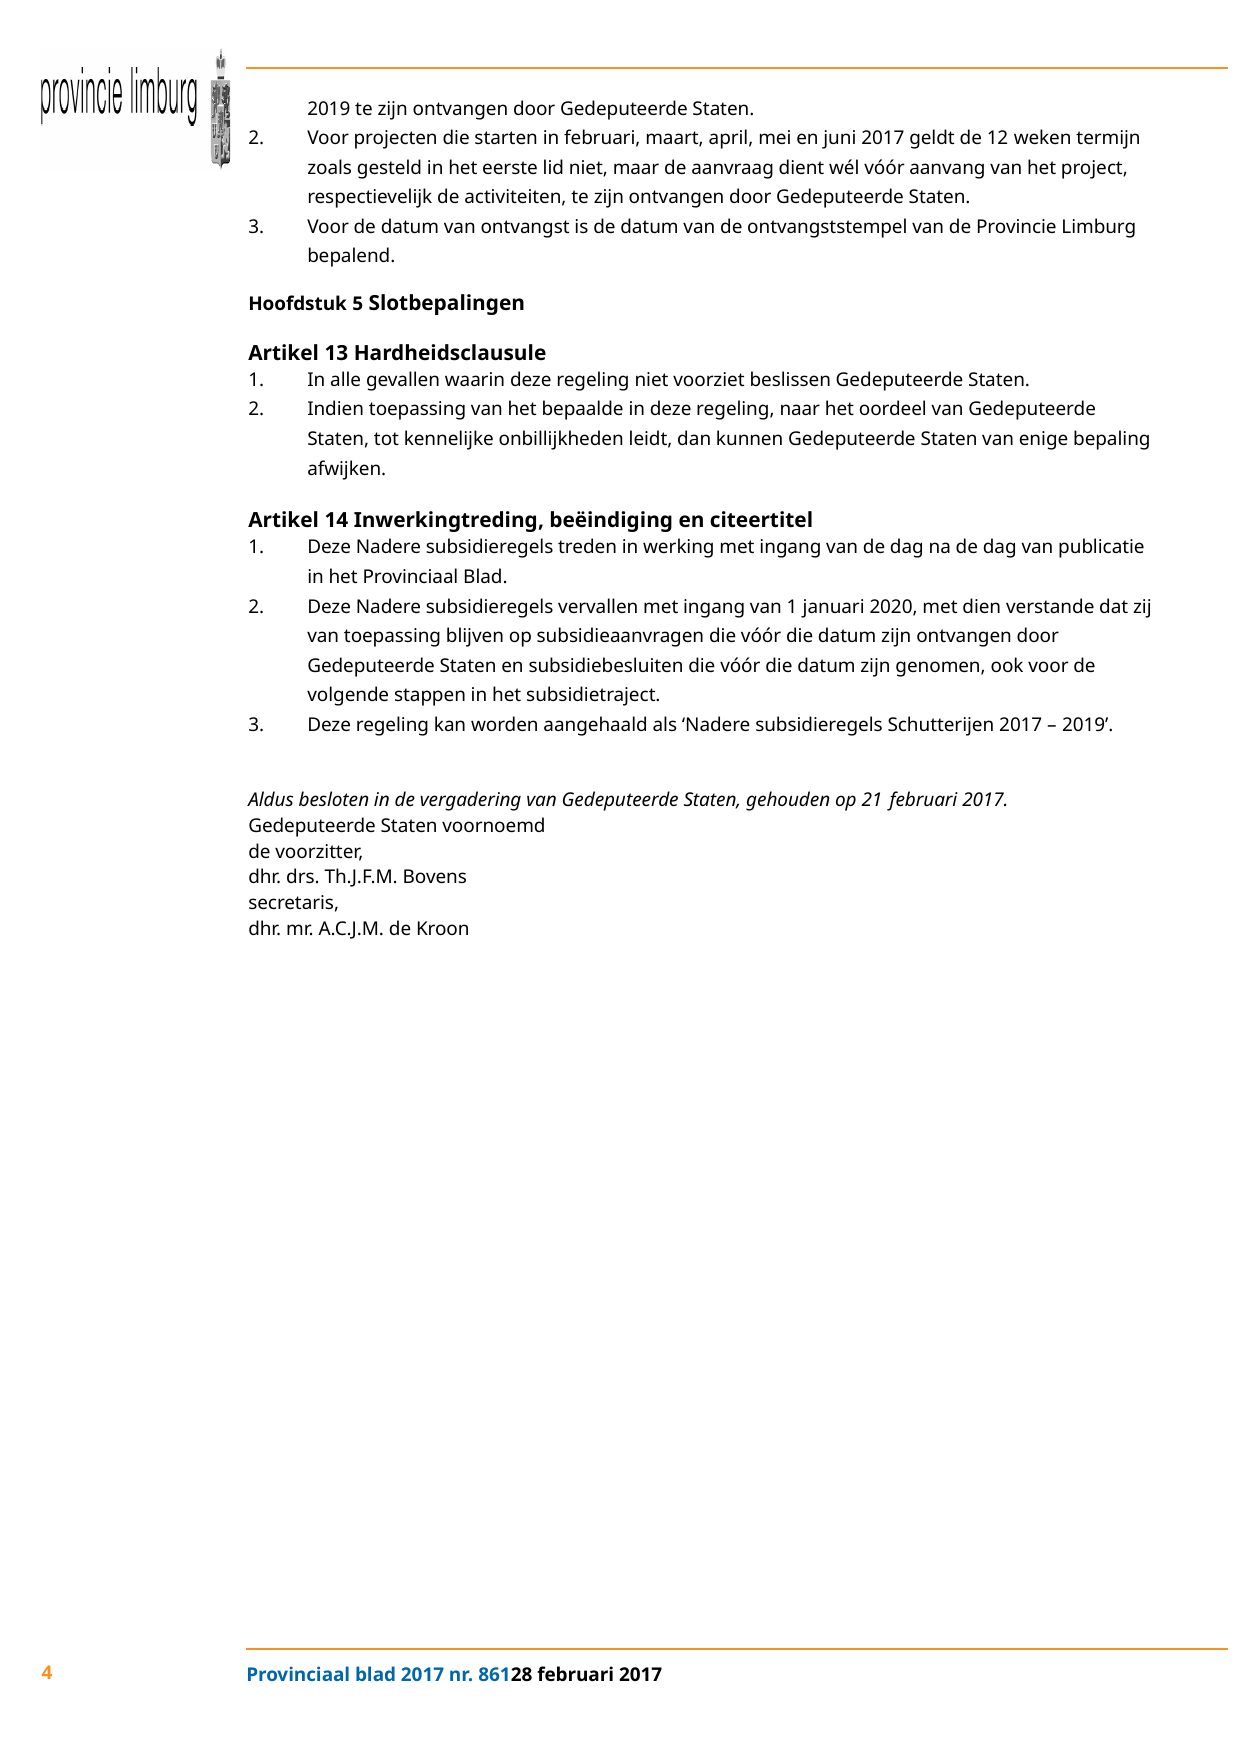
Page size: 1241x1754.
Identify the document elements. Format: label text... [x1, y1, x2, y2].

text Gedeputeerde Staten voornoemd [248, 812, 1152, 838]
text Hoofdstuk 5 Slotbepalingen [248, 288, 1152, 317]
list In alle gevallen waarin deze regeling niet voorziet beslissen Gedeputeerde Staten. [248, 366, 1152, 392]
text secretaris, [248, 889, 1152, 915]
text Aldus besloten in de vergadering van Gedeputeerde Staten, gehouden op 21 februari 2017. [248, 786, 1152, 812]
text Artikel 13 Hardheidsclausule [248, 338, 1152, 366]
list Deze regeling kan worden aangehaald als ‘Nadere subsidieregels Schutterijen 2017 – 2019’. [248, 711, 1152, 737]
text Artikel 14 Inwerkingtreding, beëindiging en citeertitel [248, 505, 1152, 534]
picture [41, 47, 231, 172]
list Deze Nadere subsidieregels treden in werking met ingang van de dag na de dag van publicatie in het Provinciaal Blad. [248, 534, 1152, 589]
list Deze Nadere subsidieregels vervallen met ingang van 1 januari 2020, met dien verstande dat zij van toepassing blijven op subsidieaanvragen die vóór die datum zijn ontvangen door Gedeputeerde Staten en subsidiebesluiten die vóór die datum zijn genomen, ook voor de volgende stappen in het subsidietraject. [248, 593, 1152, 707]
list Indien toepassing van het bepaalde in deze regeling, naar het oordeel van Gedeputeerde Staten, tot kennelijke onbillijkheden leidt, dan kunnen Gedeputeerde Staten van enige bepaling afwijken. [248, 396, 1152, 481]
text dhr. mr. A.C.J.M. de Kroon [248, 915, 1152, 941]
list 2019 te zijn ontvangen door Gedeputeerde Staten. [248, 95, 1152, 121]
list Voor projecten die starten in februari, maart, april, mei en juni 2017 geldt de 12 weken termijn zoals gesteld in het eerste lid niet, maar de aanvraag dient wél vóór aanvang van het project, respectievelijk de activiteiten, te zijn ontvangen door Gedeputeerde Staten. [248, 124, 1152, 209]
text dhr. drs. Th.J.F.M. Bovens [248, 863, 1152, 889]
text de voorzitter, [248, 838, 1152, 863]
list Voor de datum van ontvangst is de datum van de ontvangststempel van de Provincie Limburg bepalend. [248, 213, 1152, 268]
